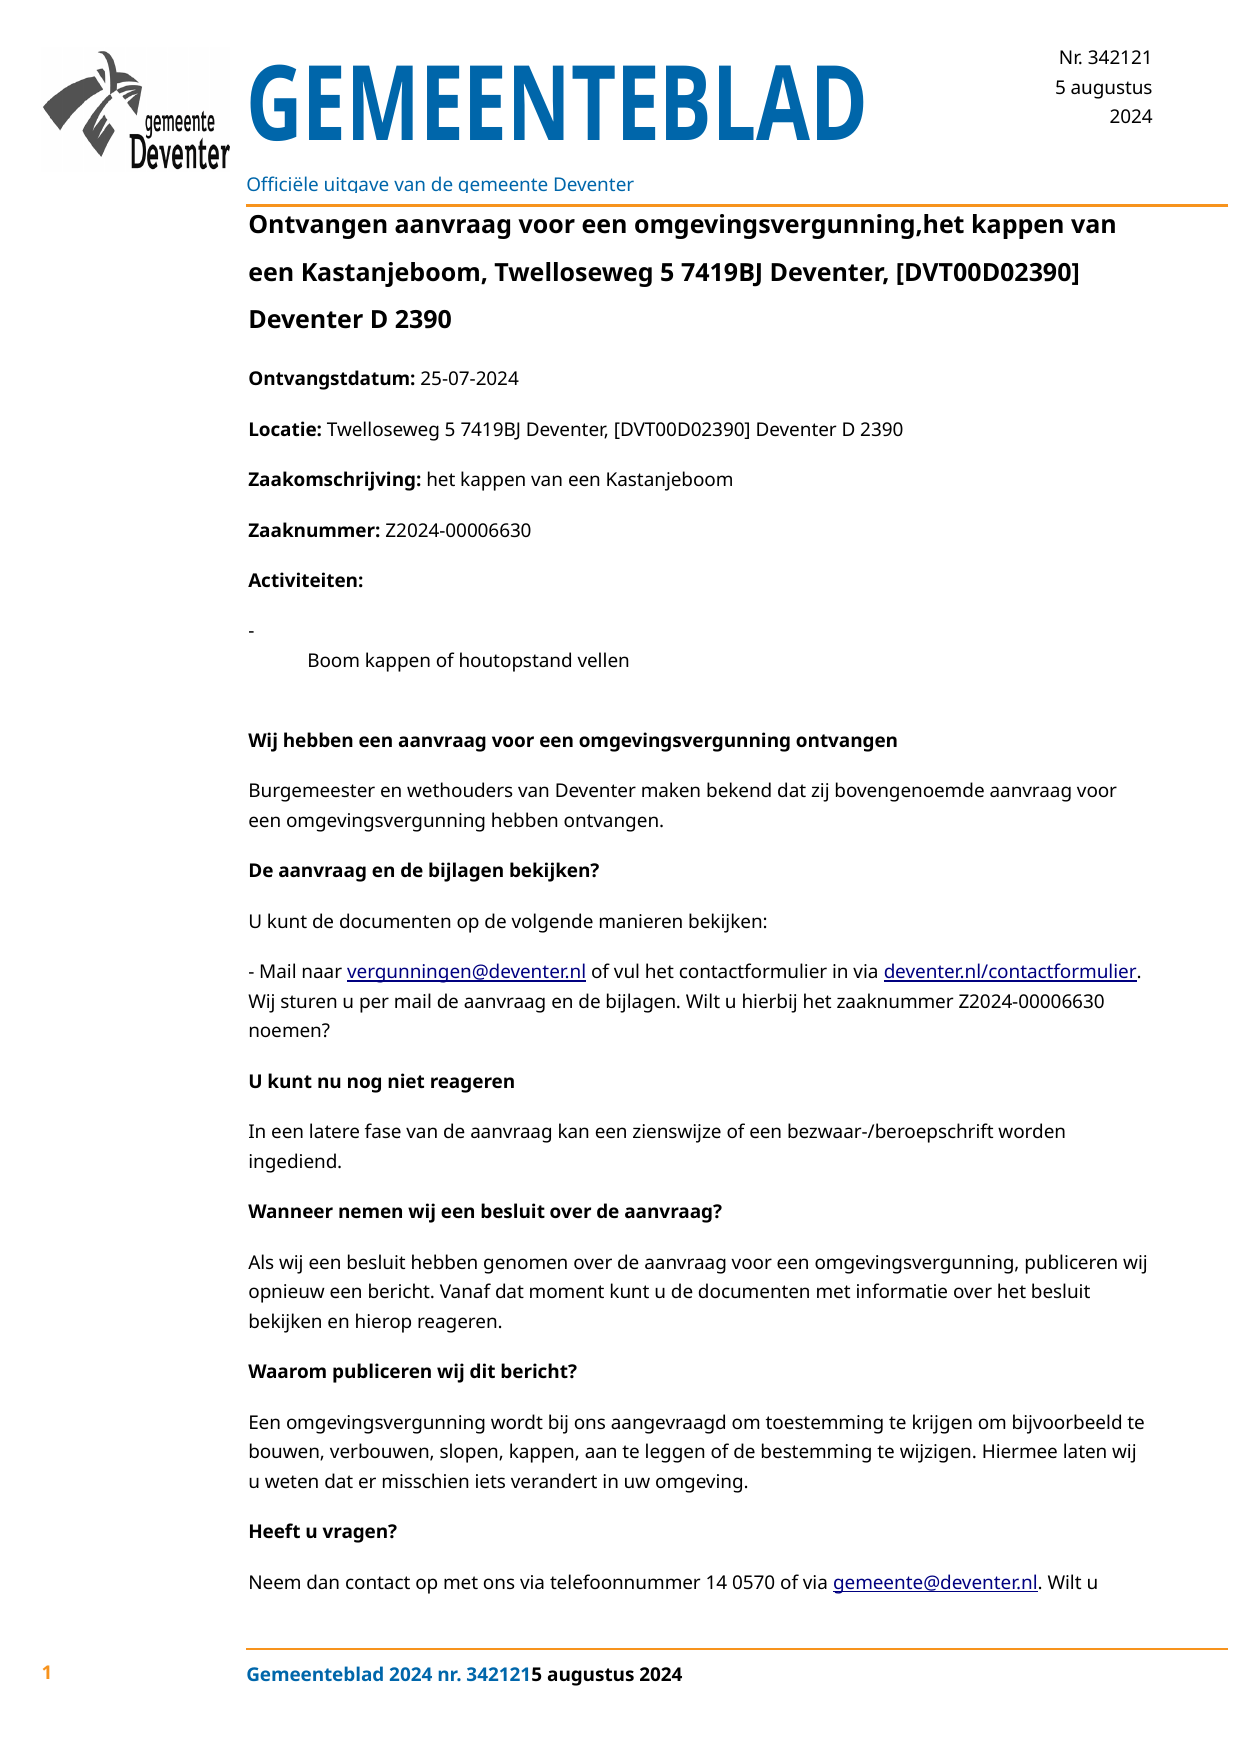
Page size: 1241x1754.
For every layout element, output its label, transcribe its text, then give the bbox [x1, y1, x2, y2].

text Locatie: Twelloseweg 5 7419BJ Deventer, [DVT00D02390] Deventer D 2390 [248, 416, 1152, 442]
text - Mail naar vergunningen@deventer.nl of vul het contactformulier in via deventer.nl/contactformulier. Wij sturen u per mail de aanvraag en de bijlagen. Wilt u hierbij het zaaknummer Z2024-00006630 noemen? [248, 958, 1152, 1043]
text Activiteiten: [248, 567, 1152, 593]
text U kunt nu nog niet reageren [248, 1068, 1152, 1094]
list Boom kappen of houtopstand vellen [248, 647, 1152, 673]
text Zaaknummer: Z2024-00006630 [248, 517, 1152, 542]
text Burgemeester en wethouders van Deventer maken bekend dat zij bovengenoemde aanvraag voor een omgevingsvergunning hebben ontvangen. [248, 778, 1152, 833]
text Waarom publiceren wij dit bericht? [248, 1358, 1152, 1384]
text Ontvangstdatum: 25-07-2024 [248, 366, 1152, 391]
text Als wij een besluit hebben genomen over de aanvraag voor een omgevingsvergunning, publiceren wij opnieuw een bericht. Vanaf dat moment kunt u de documenten met informatie over het besluit bekijken en hierop reageren. [248, 1249, 1152, 1334]
text Heeft u vragen? [248, 1518, 1152, 1544]
text Ontvangen aanvraag voor een omgevingsvergunning,het kappen van een Kastanjeboom, Twelloseweg 5 7419BJ Deventer, [DVT00D02390] Deventer D 2390 [248, 207, 1152, 336]
text Zaakomschrijving: het kappen van een Kastanjeboom [248, 466, 1152, 492]
text U kunt de documenten op de volgende manieren bekijken: [248, 908, 1152, 934]
text Een omgevingsvergunning wordt bij ons aangevraagd om toestemming te krijgen om bijvoorbeeld te bouwen, verbouwen, slopen, kappen, aan te leggen of de bestemming te wijzigen. Hiermee laten wij u weten dat er misschien iets verandert in uw omgeving. [248, 1409, 1152, 1494]
text De aanvraag en de bijlagen bekijken? [248, 858, 1152, 883]
picture [41, 47, 231, 172]
text Wanneer nemen wij een besluit over de aanvraag? [248, 1198, 1152, 1224]
text Wij hebben een aanvraag voor een omgevingsvergunning ontvangen [248, 727, 1152, 753]
text In een latere fase van de aanvraag kan een zienswijze of een bezwaar-/beroepschrift worden ingediend. [248, 1118, 1152, 1174]
text Neem dan contact op met ons via telefoonnummer 14 0570 of via gemeente@deventer.nl. Wilt u [248, 1569, 1152, 1594]
